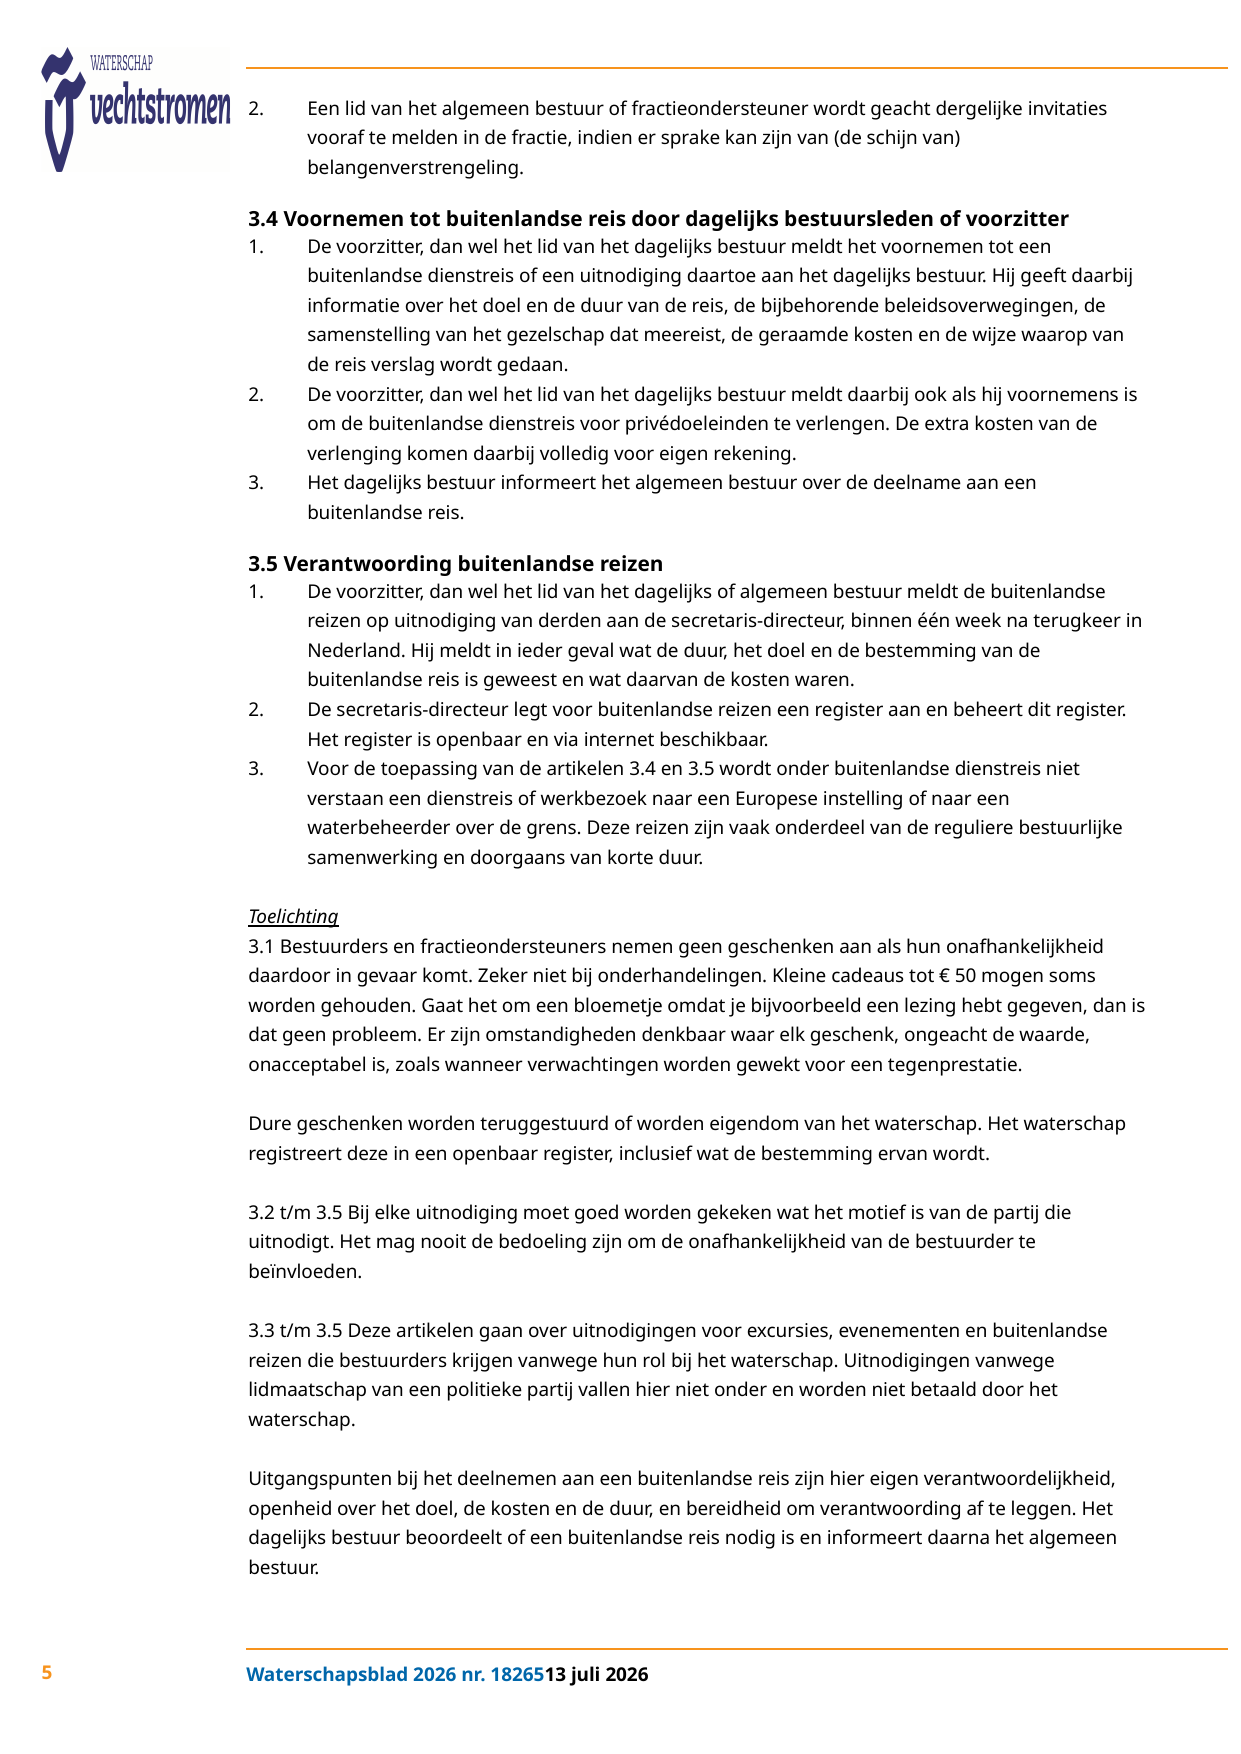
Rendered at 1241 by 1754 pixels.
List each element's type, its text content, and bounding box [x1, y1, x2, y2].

text 3.4 Voornemen tot buitenlandse reis door dagelijks bestuursleden of voorzitter [248, 204, 1152, 233]
list De voorzitter, dan wel het lid van het dagelijks bestuur meldt daarbij ook als hij voornemens is om de buitenlandse dienstreis voor privédoeleinden te verlengen. De extra kosten van de verlenging komen daarbij volledig voor eigen rekening. [248, 381, 1152, 466]
list De voorzitter, dan wel het lid van het dagelijks of algemeen bestuur meldt de buitenlandse reizen op uitnodiging van derden aan de secretaris-directeur, binnen één week na terugkeer in Nederland. Hij meldt in ieder geval wat de duur, het doel en de bestemming van de buitenlandse reis is geweest en wat daarvan de kosten waren. [248, 578, 1152, 692]
text 3.2 t/m 3.5 Bij elke uitnodiging moet goed worden gekeken wat het motief is van de partij die uitnodigt. Het mag nooit de bedoeling zijn om de onafhankelijkheid van de bestuurder te beïnvloeden. [248, 1199, 1152, 1284]
list De voorzitter, dan wel het lid van het dagelijks bestuur meldt het voornemen tot een buitenlandse dienstreis of een uitnodiging daartoe aan het dagelijks bestuur. Hij geeft daarbij informatie over het doel en de duur van de reis, de bijbehorende beleidsoverwegingen, de samenstelling van het gezelschap dat meereist, de geraamde kosten en de wijze waarop van de reis verslag wordt gedaan. [248, 233, 1152, 377]
text Toelichting [248, 903, 1152, 929]
text 3.1 Bestuurders en fractieondersteuners nemen geen geschenken aan als hun onafhankelijkheid daardoor in gevaar komt. Zeker niet bij onderhandelingen. Kleine cadeaus tot € 50 mogen soms worden gehouden. Gaat het om een bloemetje omdat je bijvoorbeeld een lezing hebt gegeven, dan is dat geen probleem. Er zijn omstandigheden denkbaar waar elk geschenk, ongeacht de waarde, onacceptabel is, zoals wanneer verwachtingen worden gewekt voor een tegenprestatie. [248, 933, 1152, 1077]
text 3.5 Verantwoording buitenlandse reizen [248, 549, 1152, 578]
text Dure geschenken worden teruggestuurd of worden eigendom van het waterschap. Het waterschap registreert deze in een openbaar register, inclusief wat de bestemming ervan wordt. [248, 1110, 1152, 1166]
text Uitgangspunten bij het deelnemen aan een buitenlandse reis zijn hier eigen verantwoordelijkheid, openheid over het doel, de kosten en de duur, en bereidheid om verantwoording af te leggen. Het dagelijks bestuur beoordeelt of een buitenlandse reis nodig is en informeert daarna het algemeen bestuur. [248, 1465, 1152, 1580]
list De secretaris-directeur legt voor buitenlandse reizen een register aan en beheert dit register. Het register is openbaar en via internet beschikbaar. [248, 696, 1152, 752]
list Voor de toepassing van de artikelen 3.4 en 3.5 wordt onder buitenlandse dienstreis niet verstaan een dienstreis of werkbezoek naar een Europese instelling of naar een waterbeheerder over de grens. Deze reizen zijn vaak onderdeel van de reguliere bestuurlijke samenwerking en doorgaans van korte duur. [248, 755, 1152, 870]
text 3.3 t/m 3.5 Deze artikelen gaan over uitnodigingen voor excursies, evenementen en buitenlandse reizen die bestuurders krijgen vanwege hun rol bij het waterschap. Uitnodigingen vanwege lidmaatschap van een politieke partij vallen hier niet onder en worden niet betaald door het waterschap. [248, 1317, 1152, 1432]
list Het dagelijks bestuur informeert het algemeen bestuur over de deelname aan een buitenlandse reis. [248, 469, 1152, 525]
list Een lid van het algemeen bestuur of fractieondersteuner wordt geacht dergelijke invitaties vooraf te melden in de fractie, indien er sprake kan zijn van (de schijn van) belangenverstrengeling. [248, 95, 1152, 180]
picture [41, 47, 231, 172]
